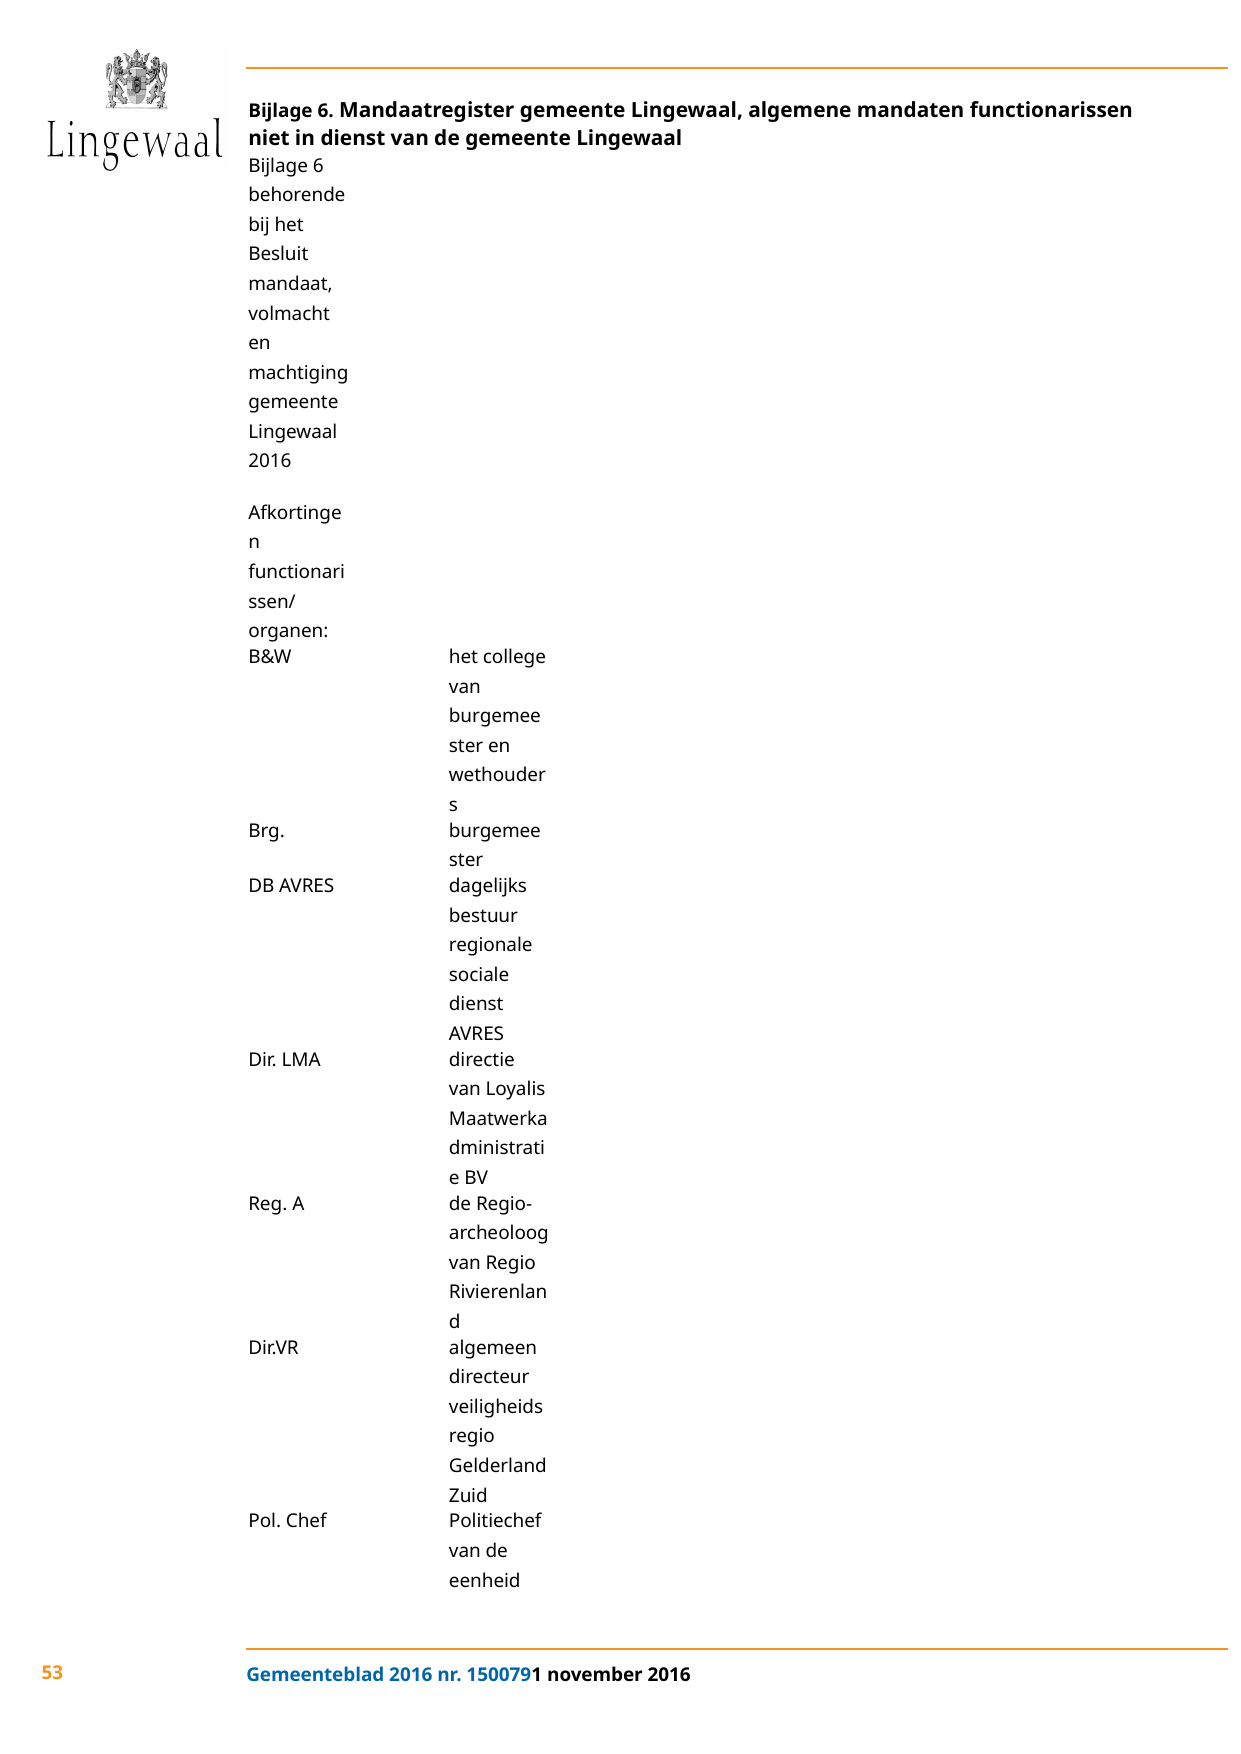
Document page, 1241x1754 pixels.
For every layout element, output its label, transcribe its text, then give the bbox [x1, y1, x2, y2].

table_cell [850, 1046, 951, 1190]
table_cell [449, 474, 549, 499]
table_cell [650, 1508, 750, 1592]
table_cell [348, 499, 449, 643]
table_cell [549, 1334, 649, 1508]
picture [41, 47, 231, 172]
table_cell directie van Loyalis Maatwerkadministratie BV [449, 1046, 549, 1190]
table_cell DB AVRES [248, 872, 348, 1046]
table_cell [348, 817, 449, 872]
table_cell [850, 872, 951, 1046]
table_cell de Regio-archeoloog van Regio Rivierenland [449, 1190, 549, 1334]
table_cell [549, 1046, 649, 1190]
table_cell [1051, 499, 1152, 643]
table_cell dagelijks bestuur regionale sociale dienst AVRES [449, 872, 549, 1046]
table_cell burgemeester [449, 817, 549, 872]
table_cell [650, 1190, 750, 1334]
table_cell [951, 499, 1051, 643]
table_header Bijlage 6 behorende bij het Besluit mandaat, volmacht en machtiging gemeente Lingewaal 2016 [248, 152, 348, 473]
table_cell [650, 643, 750, 817]
table_cell [850, 474, 951, 499]
table_cell [650, 817, 750, 872]
table_cell [650, 872, 750, 1046]
table_cell Brg. [248, 817, 348, 872]
table_cell [750, 1046, 850, 1190]
table_cell [951, 817, 1051, 872]
table_cell [348, 1190, 449, 1334]
table_cell Afkortingen functionarissen/ organen: [248, 499, 348, 643]
table_cell [750, 474, 850, 499]
table_cell [549, 474, 649, 499]
table_cell B&W [248, 643, 348, 817]
table_cell [449, 499, 549, 643]
table_cell [850, 1190, 951, 1334]
table_cell Politiechef van de eenheid [449, 1508, 549, 1592]
table_cell [1051, 817, 1152, 872]
table_cell het college van burgemeester en wethouders [449, 643, 549, 817]
table_cell [650, 499, 750, 643]
table_cell [750, 1508, 850, 1592]
table_cell Dir.VR [248, 1334, 348, 1508]
table_cell [850, 499, 951, 643]
table_cell [750, 1334, 850, 1508]
table_cell [850, 1508, 951, 1592]
table_cell Dir. LMA [248, 1046, 348, 1190]
table_cell [549, 643, 649, 817]
table_cell [850, 1334, 951, 1508]
table_cell [549, 872, 649, 1046]
table_cell [549, 1190, 649, 1334]
text Bijlage 6. Mandaatregister gemeente Lingewaal, algemene mandaten functionarissen niet in dienst van de gemeente Lingewaal [248, 95, 1152, 152]
table_cell [549, 499, 649, 643]
table_cell [951, 474, 1051, 499]
table_cell [750, 872, 850, 1046]
table_cell [750, 643, 850, 817]
table_cell [549, 1508, 649, 1592]
table_cell [549, 817, 649, 872]
table_cell [750, 817, 850, 872]
table_cell [1051, 474, 1152, 499]
table_cell [348, 643, 449, 817]
table_cell [750, 1190, 850, 1334]
table_cell [650, 1046, 750, 1190]
table_cell [348, 1334, 449, 1508]
table_cell [850, 643, 951, 817]
table_cell [348, 1508, 449, 1592]
table_cell Reg. A [248, 1190, 348, 1334]
table_cell [650, 474, 750, 499]
table_cell [248, 474, 348, 499]
table_cell Pol. Chef [248, 1508, 348, 1592]
table_cell algemeen directeur veiligheidsregio Gelderland Zuid [449, 1334, 549, 1508]
table_cell [750, 499, 850, 643]
table_cell [348, 1046, 449, 1190]
table_cell [650, 1334, 750, 1508]
table_cell [850, 817, 951, 872]
table_cell [348, 872, 449, 1046]
table_cell [348, 474, 449, 499]
